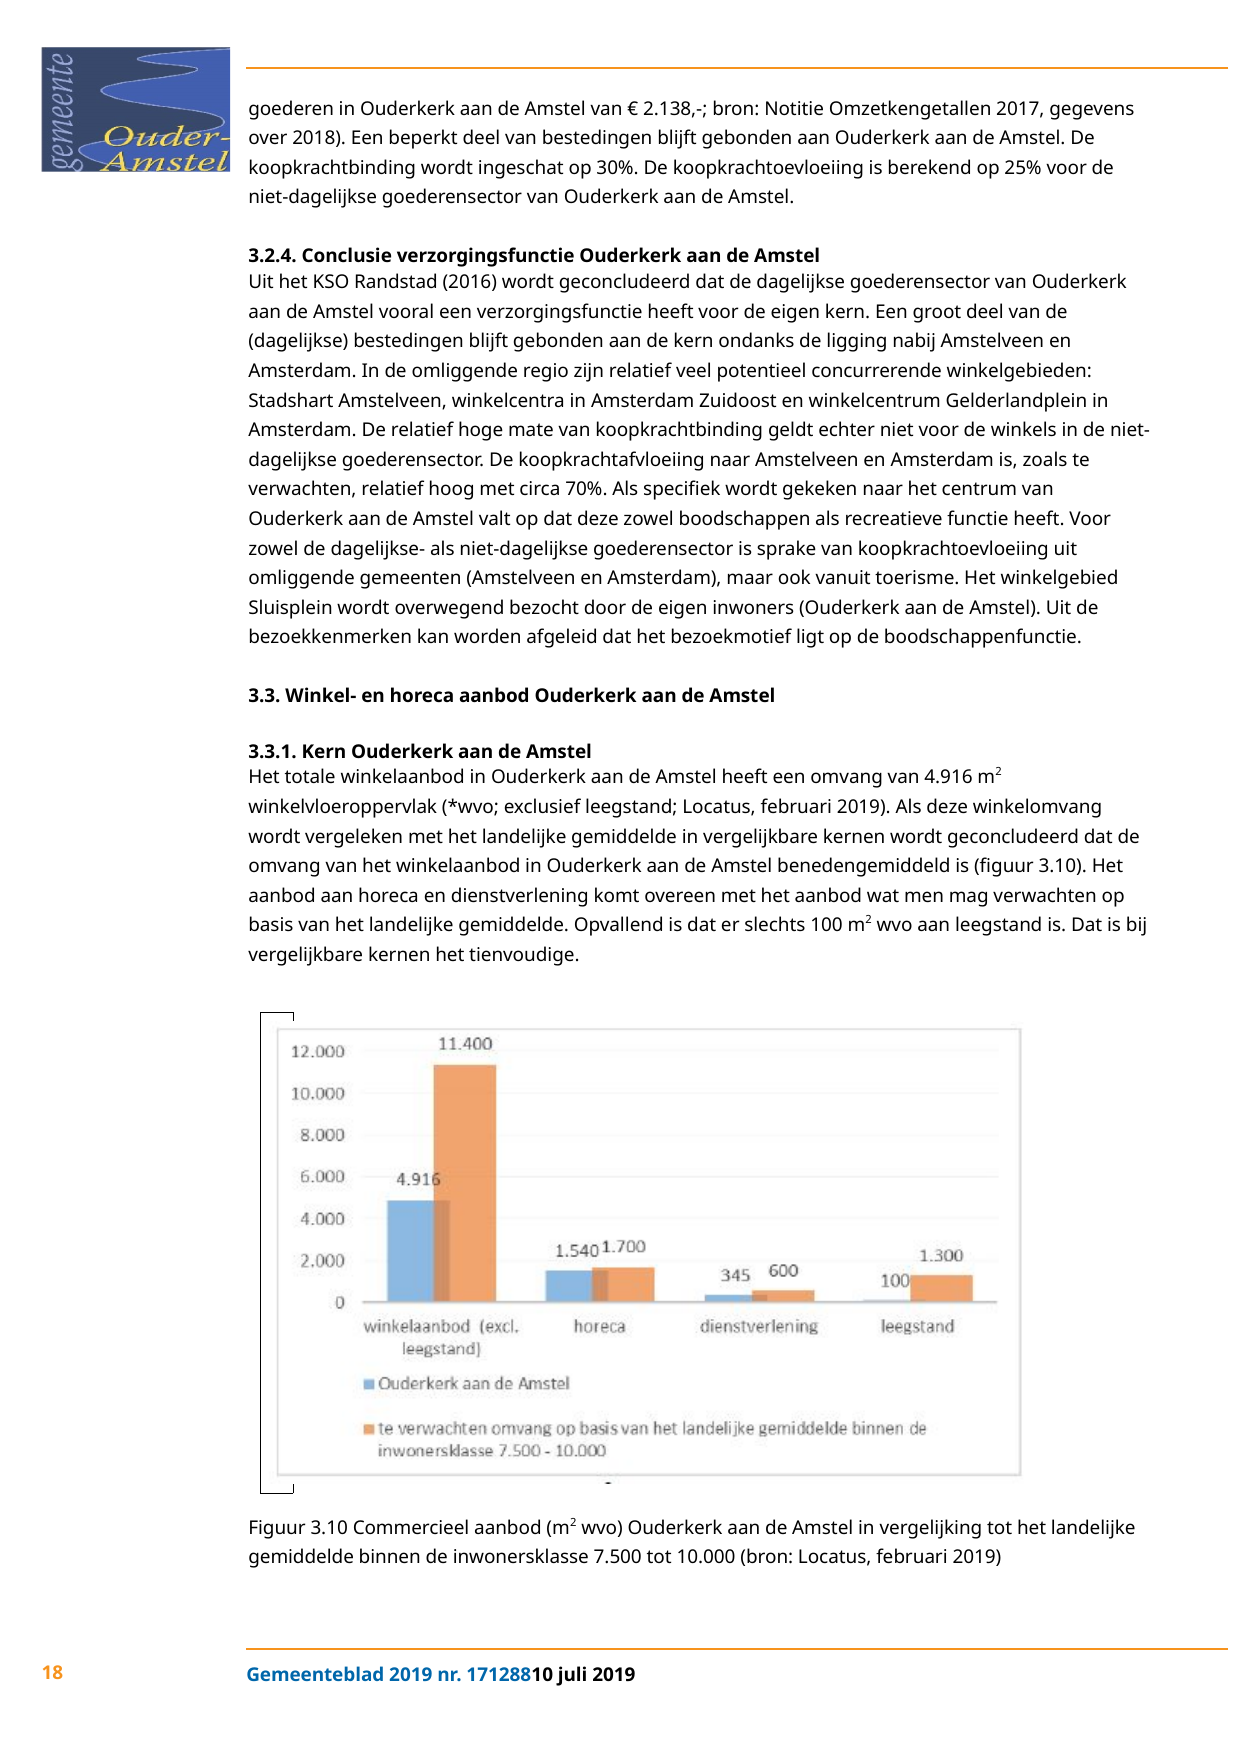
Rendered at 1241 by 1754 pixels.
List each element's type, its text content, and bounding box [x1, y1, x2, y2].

text Figuur 3.10 Commercieel aanbod (m2 wvo) Ouderkerk aan de Amstel in vergelijking tot het landelijke gemiddelde binnen de inwonersklasse 7.500 tot 10.000 (bron: Locatus, februari 2019) [248, 1514, 1152, 1569]
text goederen in Ouderkerk aan de Amstel van € 2.138,-; bron: Notitie Omzetkengetallen 2017, gegevens over 2018). Een beperkt deel van bestedingen blijft gebonden aan Ouderkerk aan de Amstel. De koopkrachtbinding wordt ingeschat op 30%. De koopkrachtoevloeiing is berekend op 25% voor de niet-dagelijkse goederensector van Ouderkerk aan de Amstel. [248, 95, 1152, 209]
text 3.2.4. Conclusie verzorgingsfunctie Ouderkerk aan de Amstel [248, 243, 1152, 268]
picture [268, 1021, 1037, 1484]
text 3.3. Winkel- en horeca aanbod Ouderkerk aan de Amstel [248, 683, 1152, 708]
picture [41, 47, 231, 172]
text Uit het KSO Randstad (2016) wordt geconcludeerd dat de dagelijkse goederensector van Ouderkerk aan de Amstel vooral een verzorgingsfunctie heeft voor de eigen kern. Een groot deel van de (dagelijkse) bestedingen blijft gebonden aan de kern ondanks de ligging nabij Amstelveen en Amsterdam. In de omliggende regio zijn relatief veel potentieel concurrerende winkelgebieden: Stadshart Amstelveen, winkelcentra in Amsterdam Zuidoost en winkelcentrum Gelderlandplein in Amsterdam. De relatief hoge mate van koopkrachtbinding geldt echter niet voor de winkels in de niet-dagelijkse goederensector. De koopkrachtafvloeiing naar Amstelveen en Amsterdam is, zoals te verwachten, relatief hoog met circa 70%. Als specifiek wordt gekeken naar het centrum van Ouderkerk aan de Amstel valt op dat deze zowel boodschappen als recreatieve functie heeft. Voor zowel de dagelijkse- als niet-dagelijkse goederensector is sprake van koopkrachtoevloeiing uit omliggende gemeenten (Amstelveen en Amsterdam), maar ook vanuit toerisme. Het winkelgebied Sluisplein wordt overwegend bezocht door de eigen inwoners (Ouderkerk aan de Amstel). Uit de bezoekkenmerken kan worden afgeleid dat het bezoekmotief ligt op de boodschappenfunctie. [248, 268, 1152, 649]
text 3.3.1. Kern Ouderkerk aan de Amstel [248, 738, 1152, 764]
text Het totale winkelaanbod in Ouderkerk aan de Amstel heeft een omvang van 4.916 m2 winkelvloeroppervlak (*wvo; exclusief leegstand; Locatus, februari 2019). Als deze winkelomvang wordt vergeleken met het landelijke gemiddelde in vergelijkbare kernen wordt geconcludeerd dat de omvang van het winkelaanbod in Ouderkerk aan de Amstel benedengemiddeld is (figuur 3.10). Het aanbod aan horeca en dienstverlening komt overeen met het aanbod wat men mag verwachten op basis van het landelijke gemiddelde. Opvallend is dat er slechts 100 m2 wvo aan leegstand is. Dat is bij vergelijkbare kernen het tienvoudige. [248, 764, 1152, 967]
